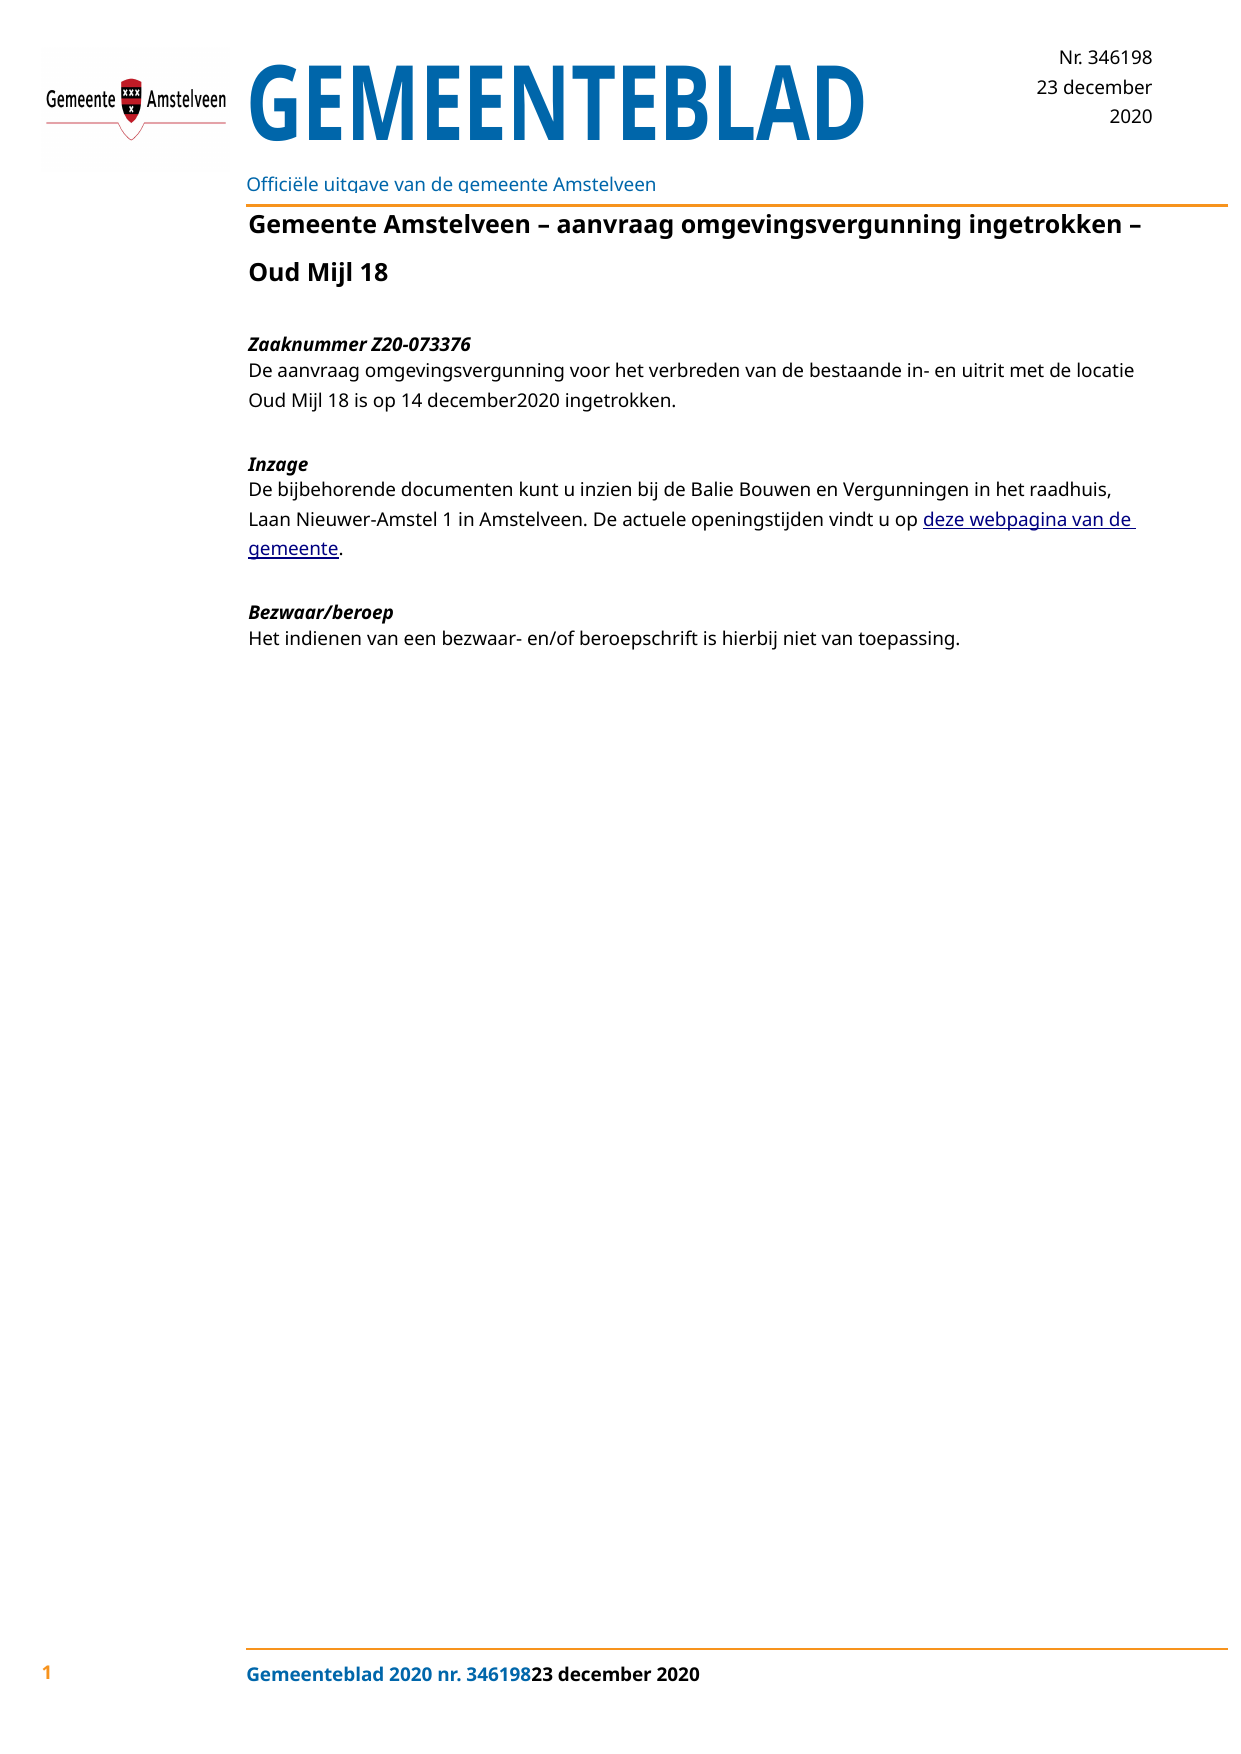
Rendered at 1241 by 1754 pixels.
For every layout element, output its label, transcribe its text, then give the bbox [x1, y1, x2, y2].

text Het indienen van een bezwaar- en/of beroepschrift is hierbij niet van toepassing. [248, 625, 1152, 651]
text Zaaknummer Z20-073376 [248, 331, 1152, 357]
text De aanvraag omgevingsvergunning voor het verbreden van de bestaande in- en uitrit met de locatie Oud Mijl 18 is op 14 december2020 ingetrokken. [248, 357, 1152, 412]
picture [41, 47, 231, 172]
text Gemeente Amstelveen – aanvraag omgevingsvergunning ingetrokken – Oud Mijl 18 [248, 207, 1152, 288]
text Inzage [248, 451, 1152, 476]
text De bijbehorende documenten kunt u inzien bij de Balie Bouwen en Vergunningen in het raadhuis, Laan Nieuwer-Amstel 1 in Amstelveen. De actuele openingstijden vindt u op deze webpagina van de gemeente. [248, 476, 1152, 561]
text Bezwaar/beroep [248, 599, 1152, 625]
